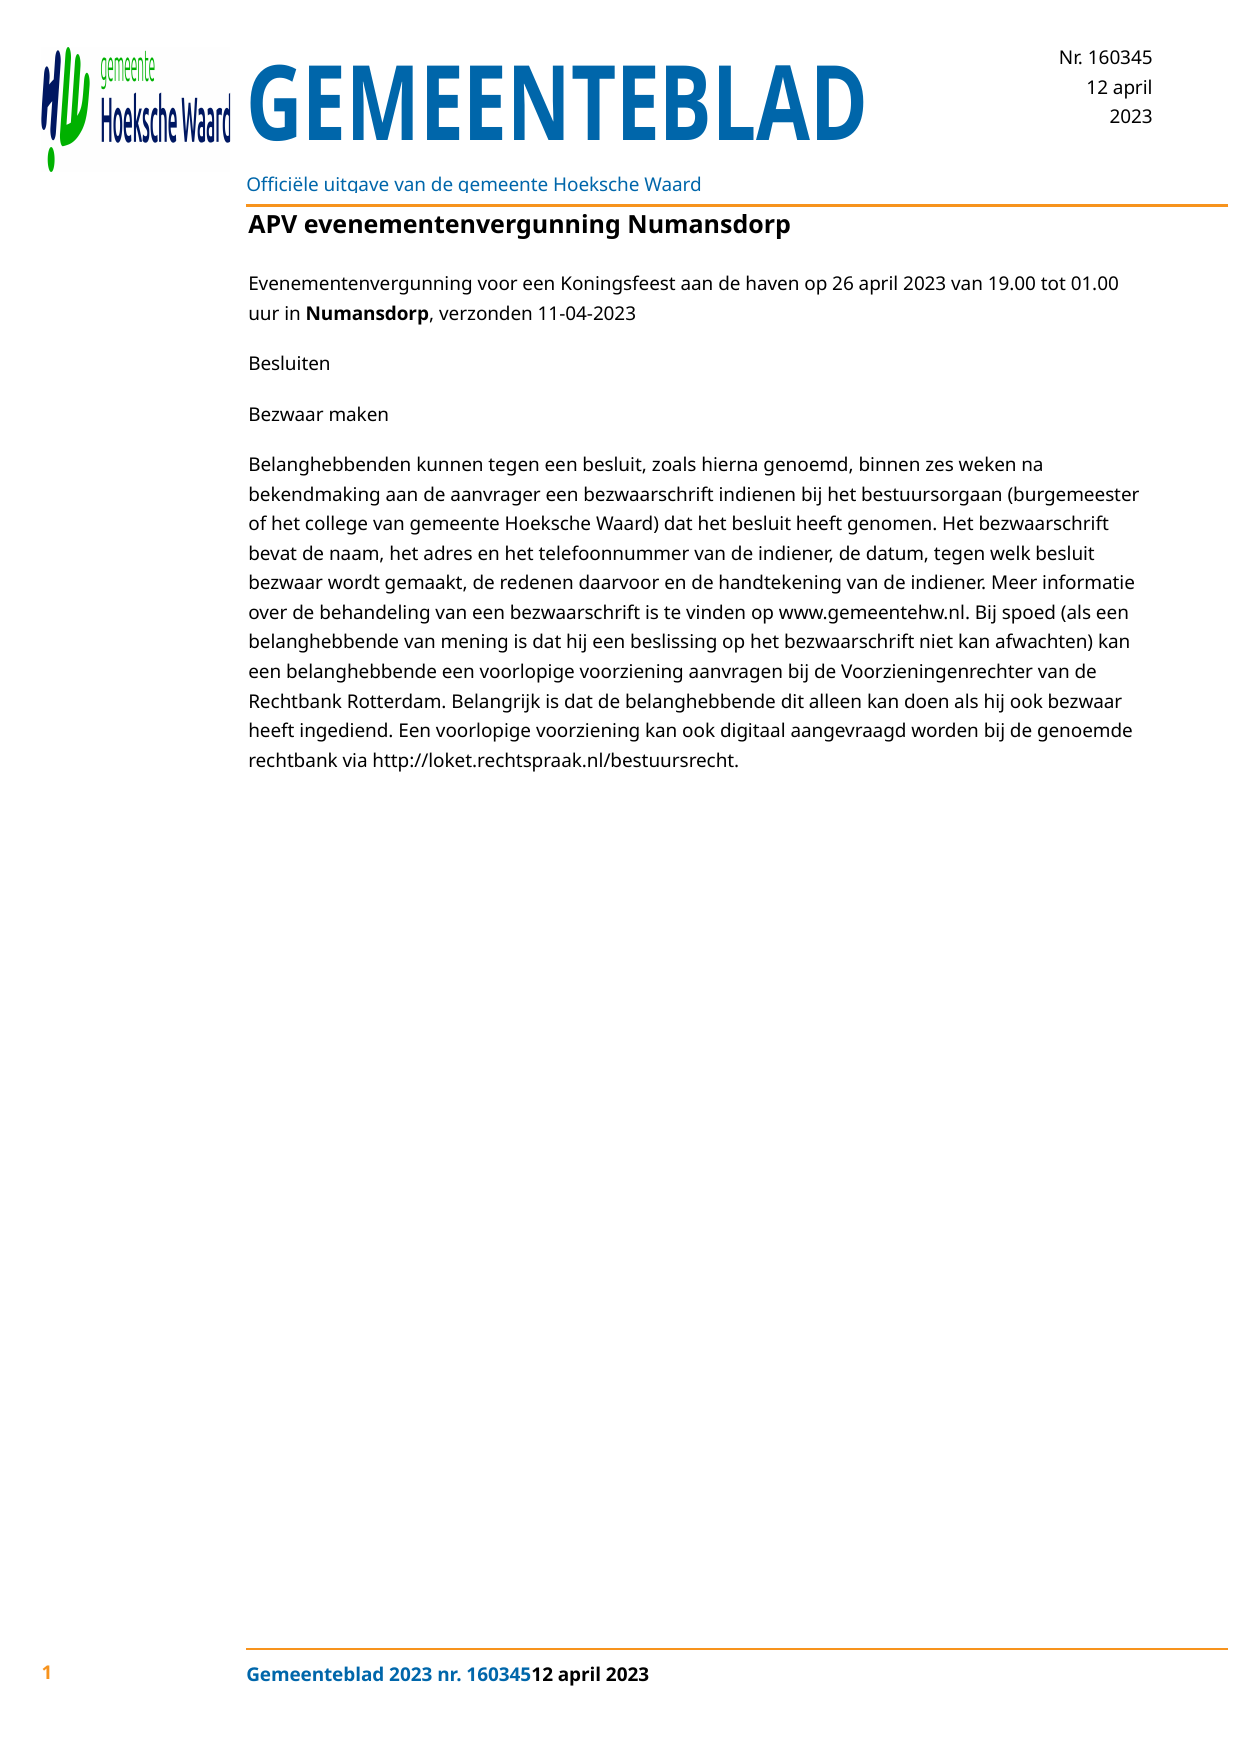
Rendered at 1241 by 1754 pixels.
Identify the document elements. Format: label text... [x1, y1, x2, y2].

text APV evenementenvergunning Numansdorp [248, 207, 1152, 241]
text Belanghebbenden kunnen tegen een besluit, zoals hierna genoemd, binnen zes weken na bekendmaking aan de aanvrager een bezwaarschrift indienen bij het bestuursorgaan (burgemeester of het college van gemeente Hoeksche Waard) dat het besluit heeft genomen. Het bezwaarschrift bevat de naam, het adres en het telefoonnummer van de indiener, de datum, tegen welk besluit bezwaar wordt gemaakt, de redenen daarvoor en de handtekening van de indiener. Meer informatie over de behandeling van een bezwaarschrift is te vinden op www.gemeentehw.nl. Bij spoed (als een belanghebbende van mening is dat hij een beslissing op het bezwaarschrift niet kan afwachten) kan een belanghebbende een voorlopige voorziening aanvragen bij de Voorzieningenrechter van de Rechtbank Rotterdam. Belangrijk is dat de belanghebbende dit alleen kan doen als hij ook bezwaar heeft ingediend. Een voorlopige voorziening kan ook digitaal aangevraagd worden bij de genoemde rechtbank via http://loket.rechtspraak.nl/bestuursrecht. [248, 451, 1152, 773]
text Besluiten [248, 350, 1152, 376]
text Evenementenvergunning voor een Koningsfeest aan de haven op 26 april 2023 van 19.00 tot 01.00 uur in Numansdorp, verzonden 11-04-2023 [248, 270, 1152, 326]
text Bezwaar maken [248, 401, 1152, 426]
picture [41, 47, 231, 172]
